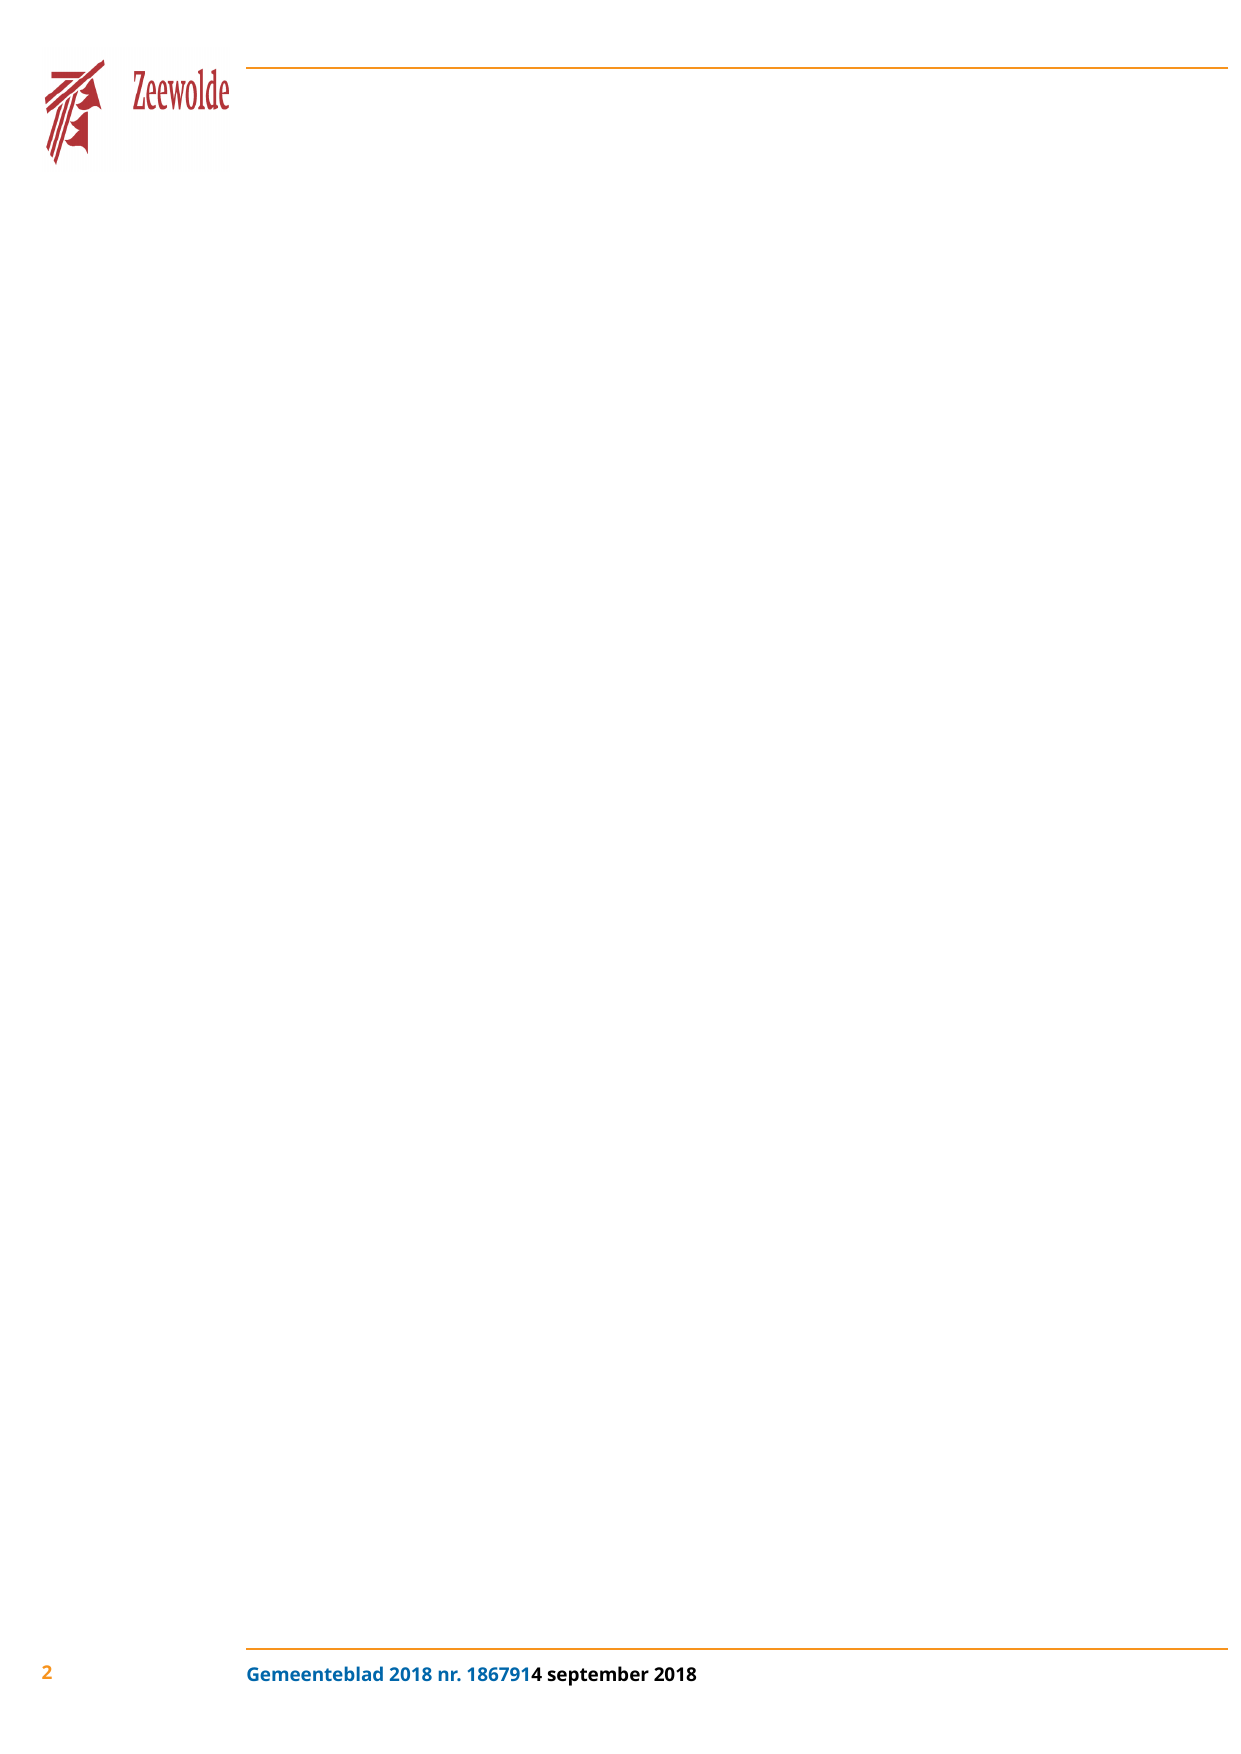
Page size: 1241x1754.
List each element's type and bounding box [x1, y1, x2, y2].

picture [41, 47, 231, 172]
